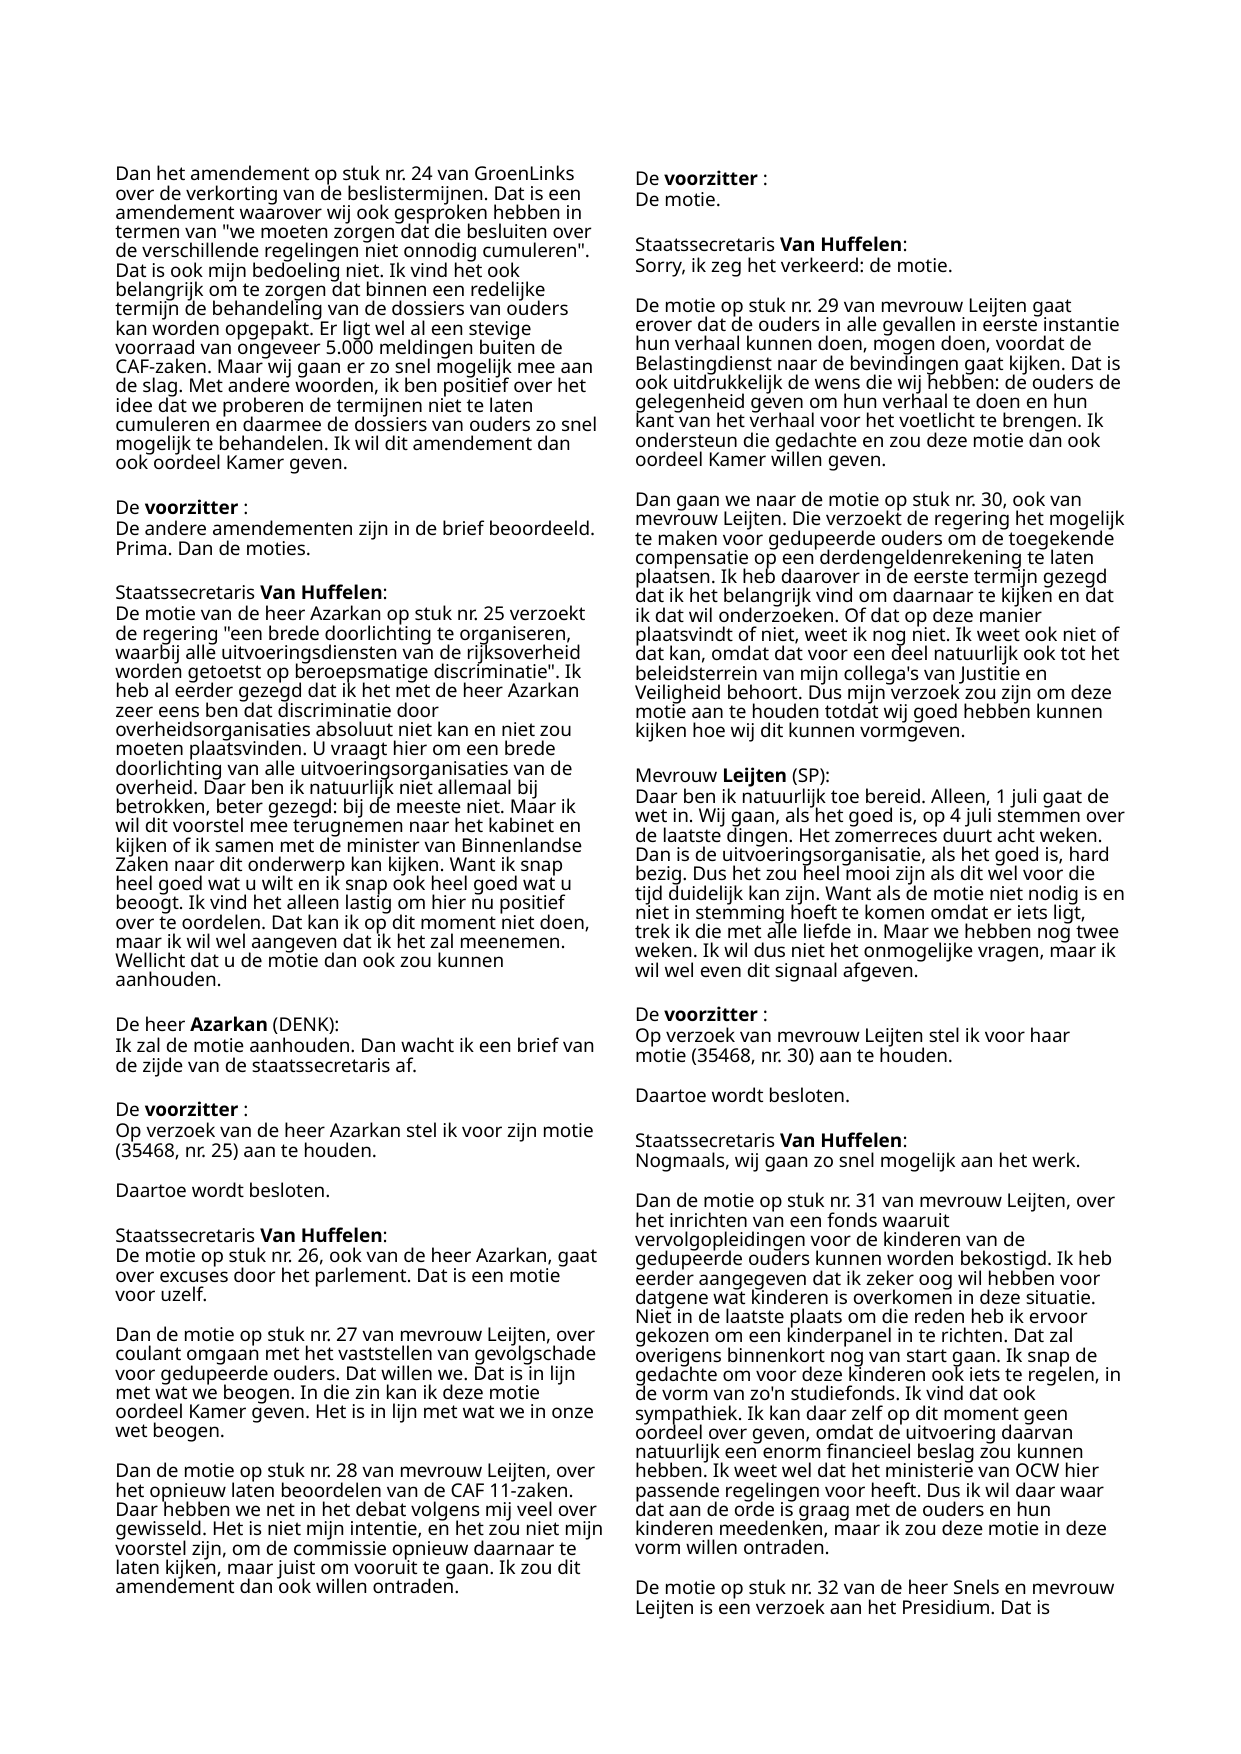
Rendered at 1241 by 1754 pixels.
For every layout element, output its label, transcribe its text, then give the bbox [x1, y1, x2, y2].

text De motie van de heer Azarkan op stuk nr. 25 verzoekt de regering "een brede doorlichting te organiseren, waarbij alle uitvoeringsdiensten van de rijksoverheid worden getoetst op beroepsmatige discriminatie". Ik heb al eerder gezegd dat ik het met de heer Azarkan zeer eens ben dat discriminatie door overheidsorganisaties absoluut niet kan en niet zou moeten plaatsvinden. U vraagt hier om een brede doorlichting van alle uitvoeringsorganisaties van de overheid. Daar ben ik natuurlijk niet allemaal bij betrokken, beter gezegd: bij de meeste niet. Maar ik wil dit voorstel mee terugnemen naar het kabinet en kijken of ik samen met de minister van Binnenlandse Zaken naar dit onderwerp kan kijken. Want ik snap heel goed wat u wilt en ik snap ook heel goed wat u beoogt. Ik vind het alleen lastig om hier nu positief over te oordelen. Dat kan ik op dit moment niet doen, maar ik wil wel aangeven dat ik het zal meenemen. Wellicht dat u de motie dan ook zou kunnen aanhouden. [115, 605, 605, 991]
text Mevrouw Leijten (SP): [635, 762, 1125, 788]
text Nogmaals, wij gaan zo snel mogelijk aan het werk. [635, 1152, 1125, 1172]
text De motie op stuk nr. 29 van mevrouw Leijten gaat erover dat de ouders in alle gevallen in eerste instantie hun verhaal kunnen doen, mogen doen, voordat de Belastingdienst naar de bevindingen gaat kijken. Dat is ook uitdrukkelijk de wens die wij hebben: de ouders de gelegenheid geven om hun verhaal te doen en hun kant van het verhaal voor het voetlicht te brengen. Ik ondersteun die gedachte en zou deze motie dan ook oordeel Kamer willen geven. [635, 297, 1125, 470]
text Sorry, ik zeg het verkeerd: de motie. [635, 257, 1125, 276]
text De voorzitter : [635, 165, 1125, 191]
text Ik zal de motie aanhouden. Dan wacht ik een brief van de zijde van de staatssecretaris af. [115, 1037, 605, 1076]
text Staatssecretaris Van Huffelen: [115, 1222, 605, 1247]
text De heer Azarkan (DENK): [115, 1012, 605, 1037]
text De voorzitter : [115, 494, 605, 520]
text Staatssecretaris Van Huffelen: [115, 579, 605, 605]
text Dan het amendement op stuk nr. 24 van GroenLinks over de verkorting van de beslistermijnen. Dat is een amendement waarover wij ook gesproken hebben in termen van "we moeten zorgen dat die besluiten over de verschillende regelingen niet onnodig cumuleren". Dat is ook mijn bedoeling niet. Ik vind het ook belangrijk om te zorgen dat binnen een redelijke termijn de behandeling van de dossiers van ouders kan worden opgepakt. Er ligt wel al een stevige voorraad van ongeveer 5.000 meldingen buiten de CAF-zaken. Maar wij gaan er zo snel mogelijk mee aan de slag. Met andere woorden, ik ben positief over het idee dat we proberen de termijnen niet te laten cumuleren en daarmee de dossiers van ouders zo snel mogelijk te behandelen. Ik wil dit amendement dan ook oordeel Kamer geven. [115, 165, 605, 474]
text Dan de motie op stuk nr. 28 van mevrouw Leijten, over het opnieuw laten beoordelen van de CAF 11-zaken. Daar hebben we net in het debat volgens mij veel over gewisseld. Het is niet mijn intentie, en het zou niet mijn voorstel zijn, om de commissie opnieuw daarnaar te laten kijken, maar juist om vooruit te gaan. Ik zou dit amendement dan ook willen ontraden. [115, 1462, 605, 1597]
text De motie. [635, 191, 1125, 210]
text Op verzoek van mevrouw Leijten stel ik voor haar motie (35468, nr. 30) aan te houden. [635, 1027, 1125, 1066]
text Op verzoek van de heer Azarkan stel ik voor zijn motie (35468, nr. 25) aan te houden. [115, 1122, 605, 1161]
text Daar ben ik natuurlijk toe bereid. Alleen, 1 juli gaat de wet in. Wij gaan, als het goed is, op 4 juli stemmen over de laatste dingen. Het zomerreces duurt acht weken. Dan is de uitvoeringsorganisatie, als het goed is, hard bezig. Dus het zou heel mooi zijn als dit wel voor die tijd duidelijk kan zijn. Want als de motie niet nodig is en niet in stemming hoeft te komen omdat er iets ligt, trek ik die met alle liefde in. Maar we hebben nog twee weken. Ik wil dus niet het onmogelijke vragen, maar ik wil wel even dit signaal afgeven. [635, 788, 1125, 981]
text De andere amendementen zijn in de brief beoordeeld. Prima. Dan de moties. [115, 520, 605, 559]
text Staatssecretaris Van Huffelen: [635, 1127, 1125, 1152]
text Dan de motie op stuk nr. 31 van mevrouw Leijten, over het inrichten van een fonds waaruit vervolgopleidingen voor de kinderen van de gedupeerde ouders kunnen worden bekostigd. Ik heb eerder aangegeven dat ik zeker oog wil hebben voor datgene wat kinderen is overkomen in deze situatie. Niet in de laatste plaats om die reden heb ik ervoor gekozen om een kinderpanel in te richten. Dat zal overigens binnenkort nog van start gaan. Ik snap de gedachte om voor deze kinderen ook iets te regelen, in de vorm van zo'n studiefonds. Ik vind dat ook sympathiek. Ik kan daar zelf op dit moment geen oordeel over geven, omdat de uitvoering daarvan natuurlijk een enorm financieel beslag zou kunnen hebben. Ik weet wel dat het ministerie van OCW hier passende regelingen voor heeft. Dus ik wil daar waar dat aan de orde is graag met de ouders en hun kinderen meedenken, maar ik zou deze motie in deze vorm willen ontraden. [635, 1192, 1125, 1559]
text De voorzitter : [115, 1097, 605, 1122]
text Daartoe wordt besloten. [635, 1087, 1125, 1106]
text De voorzitter : [635, 1002, 1125, 1027]
text Staatssecretaris Van Huffelen: [635, 231, 1125, 257]
text De motie op stuk nr. 26, ook van de heer Azarkan, gaat over excuses door het parlement. Dat is een motie voor uzelf. [115, 1247, 605, 1305]
text Dan gaan we naar de motie op stuk nr. 30, ook van mevrouw Leijten. Die verzoekt de regering het mogelijk te maken voor gedupeerde ouders om de toegekende compensatie op een derdengeldenrekening te laten plaatsen. Ik heb daarover in de eerste termijn gezegd dat ik het belangrijk vind om daarnaar te kijken en dat ik dat wil onderzoeken. Of dat op deze manier plaatsvindt of niet, weet ik nog niet. Ik weet ook niet of dat kan, omdat dat voor een deel natuurlijk ook tot het beleidsterrein van mijn collega's van Justitie en Veiligheid behoort. Dus mijn verzoek zou zijn om deze motie aan te houden totdat wij goed hebben kunnen kijken hoe wij dit kunnen vormgeven. [635, 491, 1125, 742]
text Daartoe wordt besloten. [115, 1182, 605, 1201]
text Dan de motie op stuk nr. 27 van mevrouw Leijten, over coulant omgaan met het vaststellen van gevolgschade voor gedupeerde ouders. Dat willen we. Dat is in lijn met wat we beogen. In die zin kan ik deze motie oordeel Kamer geven. Het is in lijn met wat we in onze wet beogen. [115, 1326, 605, 1442]
text De motie op stuk nr. 32 van de heer Snels en mevrouw Leijten is een verzoek aan het Presidium. Dat is [635, 1579, 1125, 1618]
